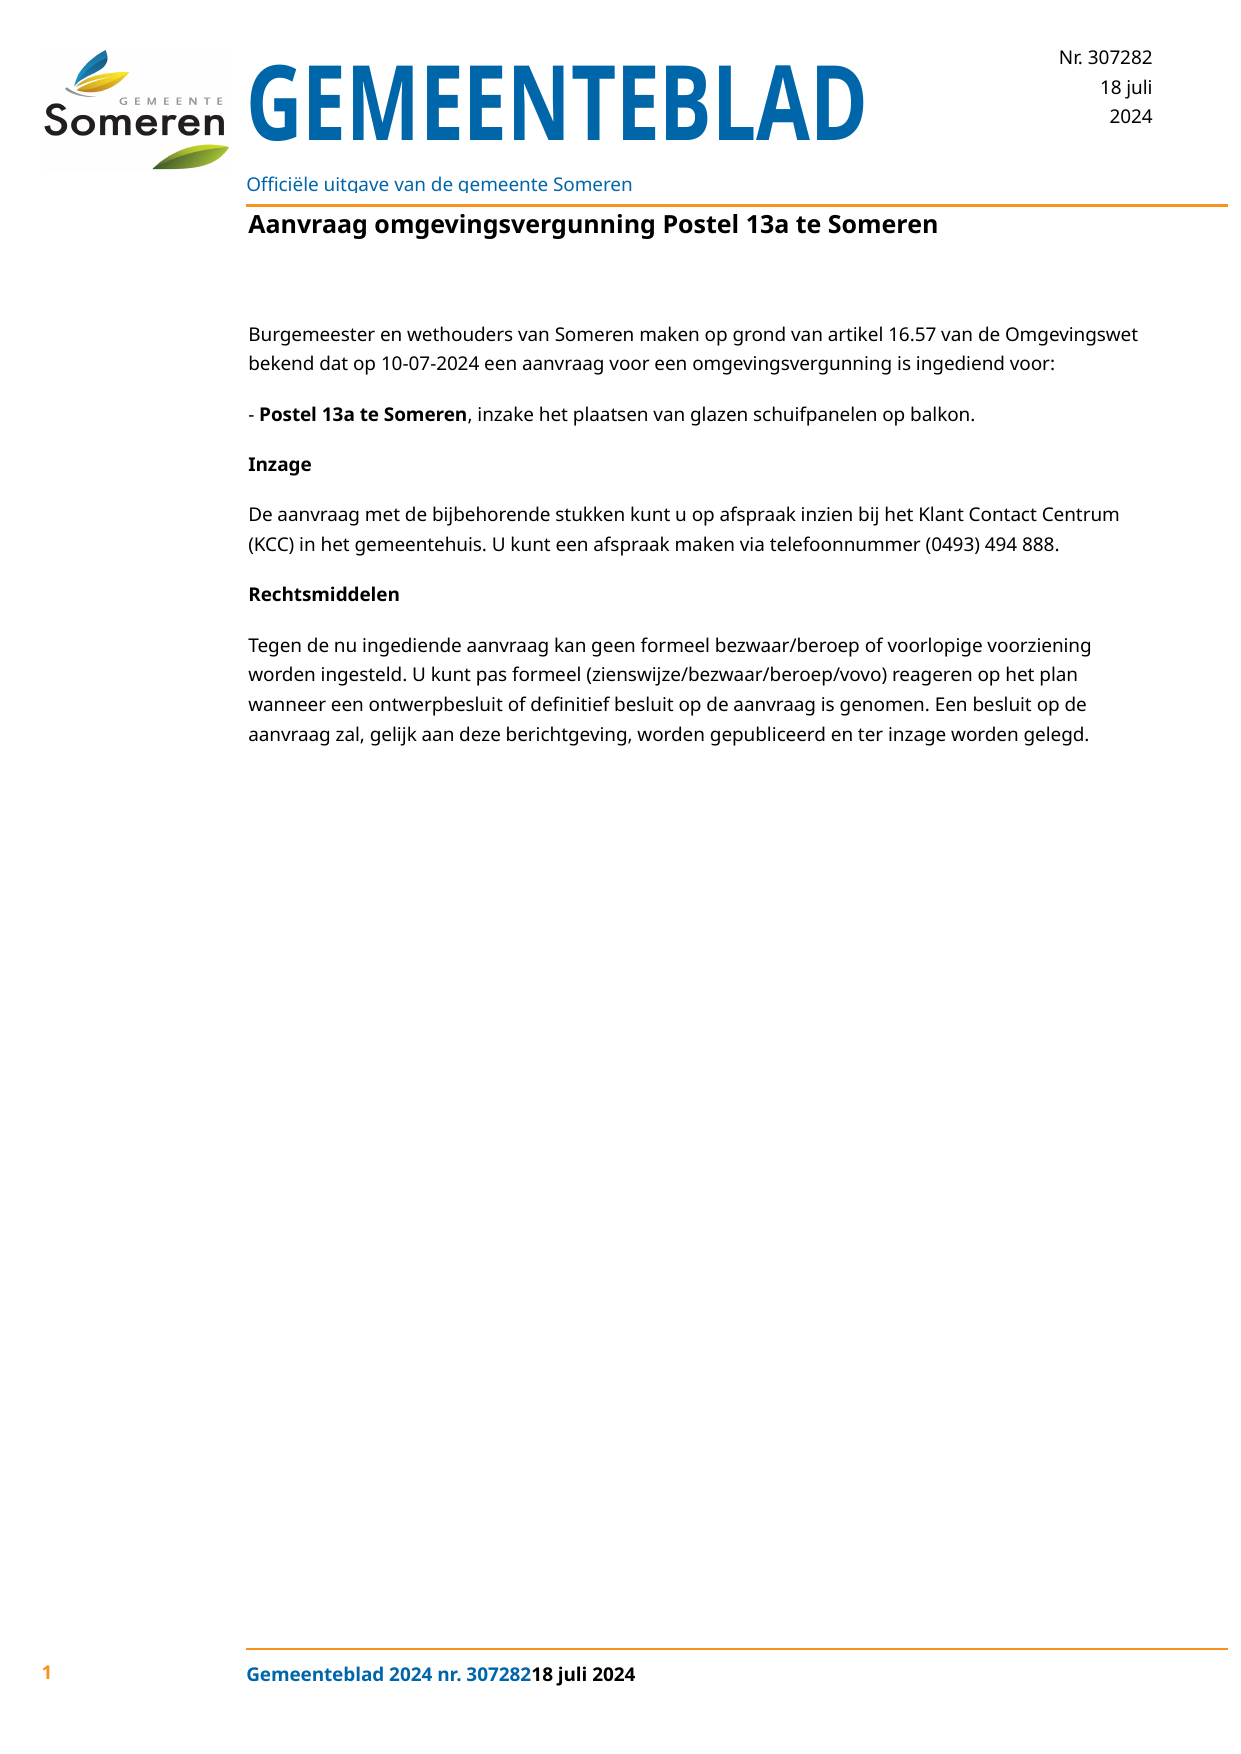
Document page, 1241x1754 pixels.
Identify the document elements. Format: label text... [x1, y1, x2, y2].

text Burgemeester en wethouders van Someren maken op grond van artikel 16.57 van de Omgevingswet bekend dat op 10-07-2024 een aanvraag voor een omgevingsvergunning is ingediend voor: [248, 321, 1152, 376]
text Tegen de nu ingediende aanvraag kan geen formeel bezwaar/beroep of voorlopige voorziening worden ingesteld. U kunt pas formeel (zienswijze/bezwaar/beroep/vovo) reageren op het plan wanneer een ontwerpbesluit of definitief besluit op de aanvraag is genomen. Een besluit op de aanvraag zal, gelijk aan deze berichtgeving, worden gepubliceerd en ter inzage worden gelegd. [248, 632, 1152, 746]
text Rechtsmiddelen [248, 582, 1152, 607]
picture [41, 47, 231, 172]
text - Postel 13a te Someren, inzake het plaatsen van glazen schuifpanelen op balkon. [248, 401, 1152, 426]
text Aanvraag omgevingsvergunning Postel 13a te Someren [248, 207, 1152, 241]
text Inzage [248, 451, 1152, 477]
text De aanvraag met de bijbehorende stukken kunt u op afspraak inzien bij het Klant Contact Centrum (KCC) in het gemeentehuis. U kunt een afspraak maken via telefoonnummer (0493) 494 888. [248, 502, 1152, 557]
